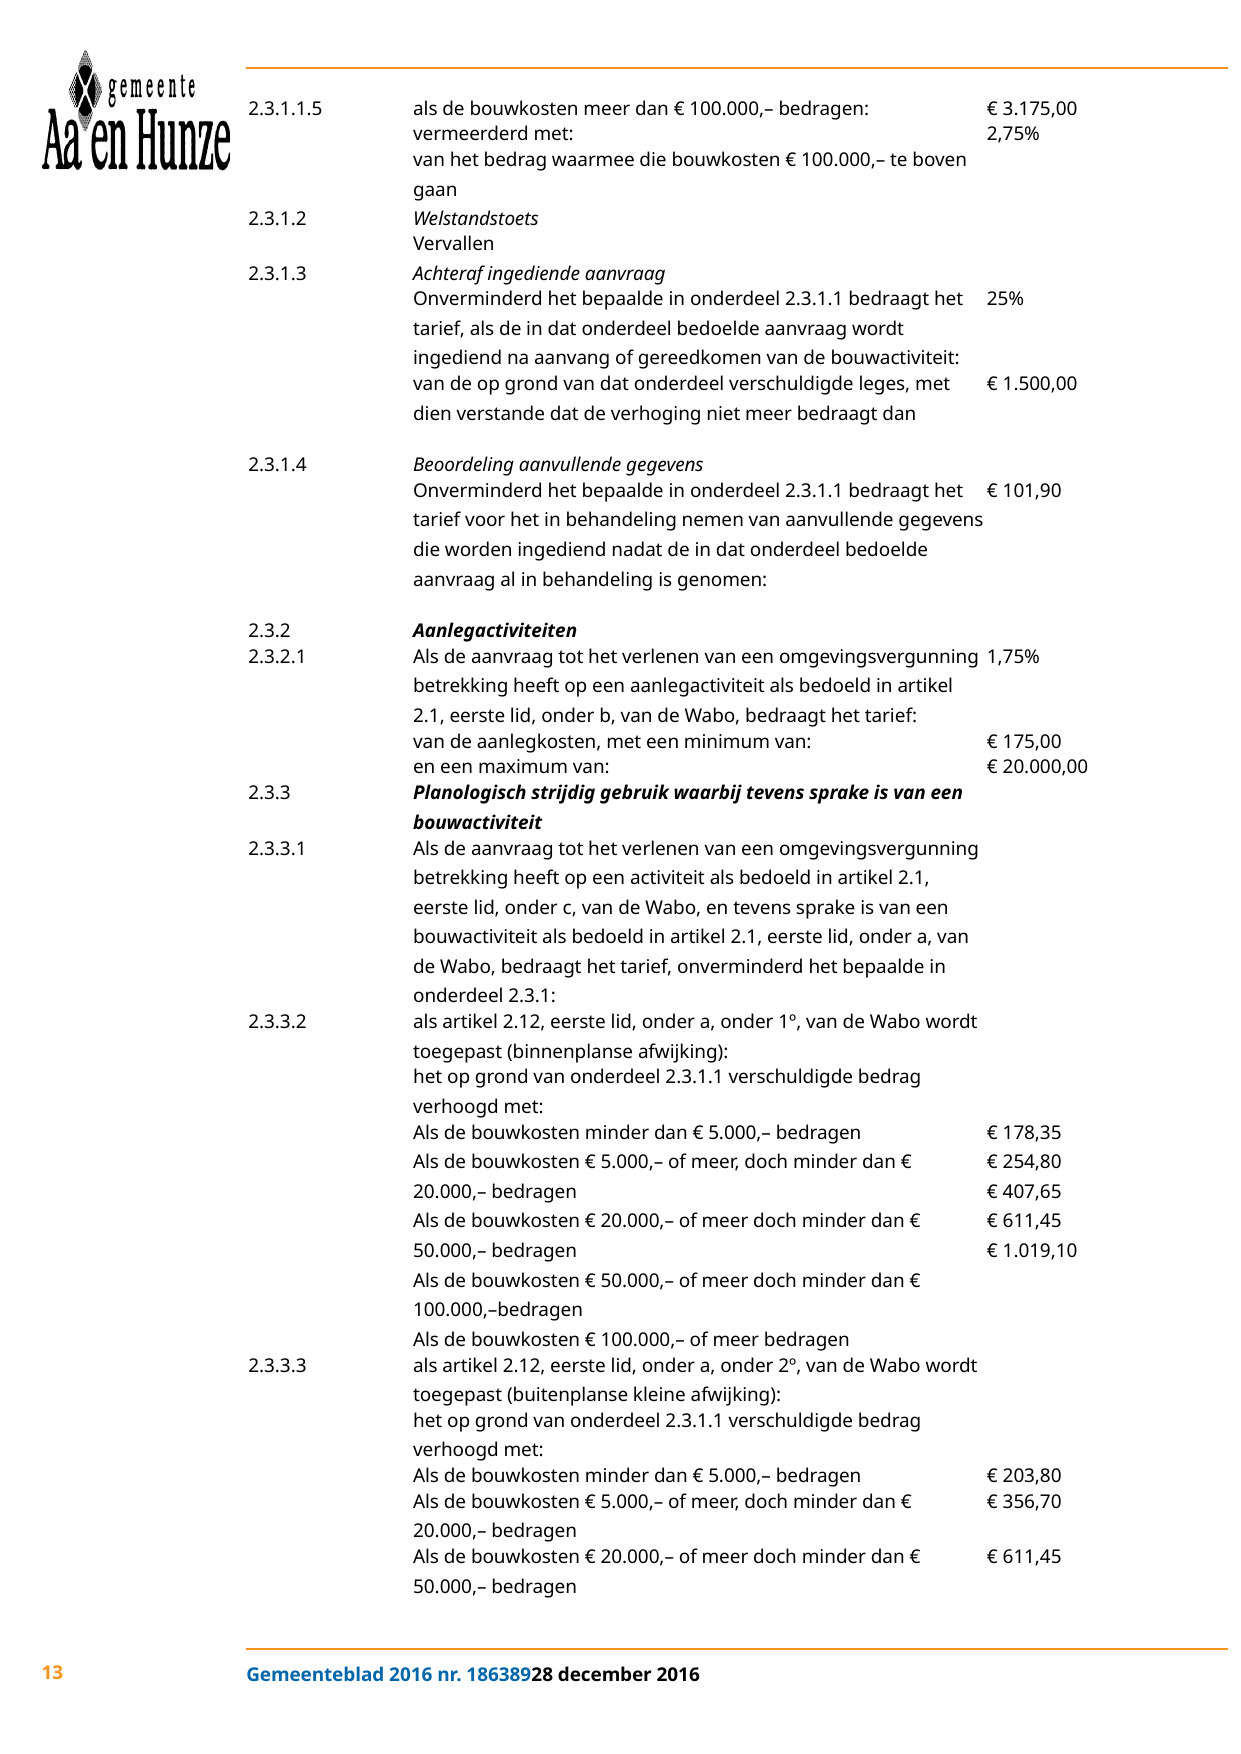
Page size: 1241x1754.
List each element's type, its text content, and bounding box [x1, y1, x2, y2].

table_cell € 175,00 [987, 728, 1152, 754]
table_cell [248, 592, 413, 617]
table_header [987, 205, 1152, 231]
table_cell 2.3.1.4 [248, 451, 413, 477]
table_cell Als de bouwkosten € 5.000,– of meer, doch minder dan € 20.000,– bedragen [413, 1488, 987, 1543]
table_cell Als de bouwkosten minder dan € 5.000,– bedragen [413, 1463, 987, 1488]
table_cell [987, 1407, 1152, 1462]
table_cell [987, 779, 1152, 835]
table_cell 2.3.1.1.5 [248, 95, 413, 121]
table_cell Beoordeling aanvullende gegevens [413, 451, 987, 477]
table_cell [248, 1463, 413, 1488]
table_cell 2.3.2.1 [248, 643, 413, 728]
table_cell € 611,45 [987, 1544, 1152, 1599]
table_cell [987, 617, 1152, 643]
table_cell [248, 285, 413, 370]
table_cell 2.3.3.1 [248, 835, 413, 1008]
table_cell [248, 370, 413, 426]
table_cell [248, 426, 413, 451]
table_cell [987, 231, 1152, 256]
table_cell van de aanlegkosten, met een minimum van: [413, 728, 987, 754]
table_cell 2.3.3.2 [248, 1008, 413, 1064]
table_cell Als de aanvraag tot het verlenen van een omgevingsvergunning betrekking heeft op een aanlegactiviteit als bedoeld in artikel 2.1, eerste lid, onder b, van de Wabo, bedraagt het tarief: [413, 643, 987, 728]
table_header 2.3.1.3 [248, 260, 413, 285]
table_cell [987, 426, 1152, 451]
table_cell [248, 477, 413, 592]
table_cell [248, 754, 413, 779]
table_cell Planologisch strijdig gebruik waarbij tevens sprake is van een bouwactiviteit [413, 779, 987, 835]
table_cell 1,75% [987, 643, 1152, 728]
table_cell € 356,70 [987, 1488, 1152, 1543]
table_cell [248, 121, 413, 146]
table_cell 25% [987, 285, 1152, 370]
table_cell het op grond van onderdeel 2.3.1.1 verschuldigde bedrag verhoogd met: [413, 1407, 987, 1462]
table_cell [413, 426, 987, 451]
picture [41, 47, 231, 172]
table_cell 2.3.3.3 [248, 1352, 413, 1407]
table_cell als artikel 2.12, eerste lid, onder a, onder 1º, van de Wabo wordt toegepast (binnenplanse afwijking): [413, 1008, 987, 1064]
table_cell 2.3.2 [248, 617, 413, 643]
table_cell als artikel 2.12, eerste lid, onder a, onder 2º, van de Wabo wordt toegepast (buitenplanse kleine afwijking): [413, 1352, 987, 1407]
table_cell Onverminderd het bepaalde in onderdeel 2.3.1.1 bedraagt het tarief, als de in dat onderdeel bedoelde aanvraag wordt ingediend na aanvang of gereedkomen van de bouwactiviteit: [413, 285, 987, 370]
table_cell Onverminderd het bepaalde in onderdeel 2.3.1.1 bedraagt het tarief voor het in behandeling nemen van aanvullende gegevens die worden ingediend nadat de in dat onderdeel bedoelde aanvraag al in behandeling is genomen: [413, 477, 987, 592]
table_cell [248, 146, 413, 202]
table_cell [987, 1008, 1152, 1064]
table_cell € 178,35 € 254,80 € 407,65 € 611,45 € 1.019,10 [987, 1119, 1152, 1352]
table_cell [248, 728, 413, 754]
table_cell [248, 1064, 413, 1119]
table_cell € 101,90 [987, 477, 1152, 592]
table_cell [987, 835, 1152, 1008]
table_cell van het bedrag waarmee die bouwkosten € 100.000,– te boven gaan [413, 146, 987, 202]
table_cell als de bouwkosten meer dan € 100.000,– bedragen: [413, 95, 987, 121]
table_cell [987, 1352, 1152, 1407]
table_cell [987, 592, 1152, 617]
table_header Achteraf ingediende aanvraag [413, 260, 987, 285]
table_header 2.3.1.2 [248, 205, 413, 231]
table_cell vermeerderd met: [413, 121, 987, 146]
table_cell Als de bouwkosten minder dan € 5.000,– bedragen Als de bouwkosten € 5.000,– of meer, doch minder dan € 20.000,– bedragen Als de bouwkosten € 20.000,– of meer doch minder dan € 50.000,– bedragen Als de bouwkosten € 50.000,– of meer doch minder dan € 100.000,–bedragen Als de bouwkosten € 100.000,– of meer bedragen [413, 1119, 987, 1352]
table_cell € 203,80 [987, 1463, 1152, 1488]
table_cell en een maximum van: [413, 754, 987, 779]
table_cell [248, 1119, 413, 1352]
table_cell [987, 1064, 1152, 1119]
table_cell € 3.175,00 [987, 95, 1152, 121]
table_header Welstandstoets [413, 205, 987, 231]
table_cell [248, 1544, 413, 1599]
table_cell [987, 451, 1152, 477]
table_cell 2,75% [987, 121, 1152, 146]
table_cell Aanlegactiviteiten [413, 617, 987, 643]
table_cell [248, 1407, 413, 1462]
table_cell van de op grond van dat onderdeel verschuldigde leges, met dien verstande dat de verhoging niet meer bedraagt dan [413, 370, 987, 426]
table_cell 2.3.3 [248, 779, 413, 835]
table_cell € 20.000,00 [987, 754, 1152, 779]
table_cell het op grond van onderdeel 2.3.1.1 verschuldigde bedrag verhoogd met: [413, 1064, 987, 1119]
table_cell Als de bouwkosten € 20.000,– of meer doch minder dan € 50.000,– bedragen [413, 1544, 987, 1599]
table_cell [248, 1488, 413, 1543]
table_cell Als de aanvraag tot het verlenen van een omgevingsvergunning betrekking heeft op een activiteit als bedoeld in artikel 2.1, eerste lid, onder c, van de Wabo, en tevens sprake is van een bouwactiviteit als bedoeld in artikel 2.1, eerste lid, onder a, van de Wabo, bedraagt het tarief, onverminderd het bepaalde in onderdeel 2.3.1: [413, 835, 987, 1008]
table_cell [248, 231, 413, 256]
table_cell Vervallen [413, 231, 987, 256]
table_cell € 1.500,00 [987, 370, 1152, 426]
table_header [987, 260, 1152, 285]
table_cell [987, 146, 1152, 202]
table_cell [413, 592, 987, 617]
